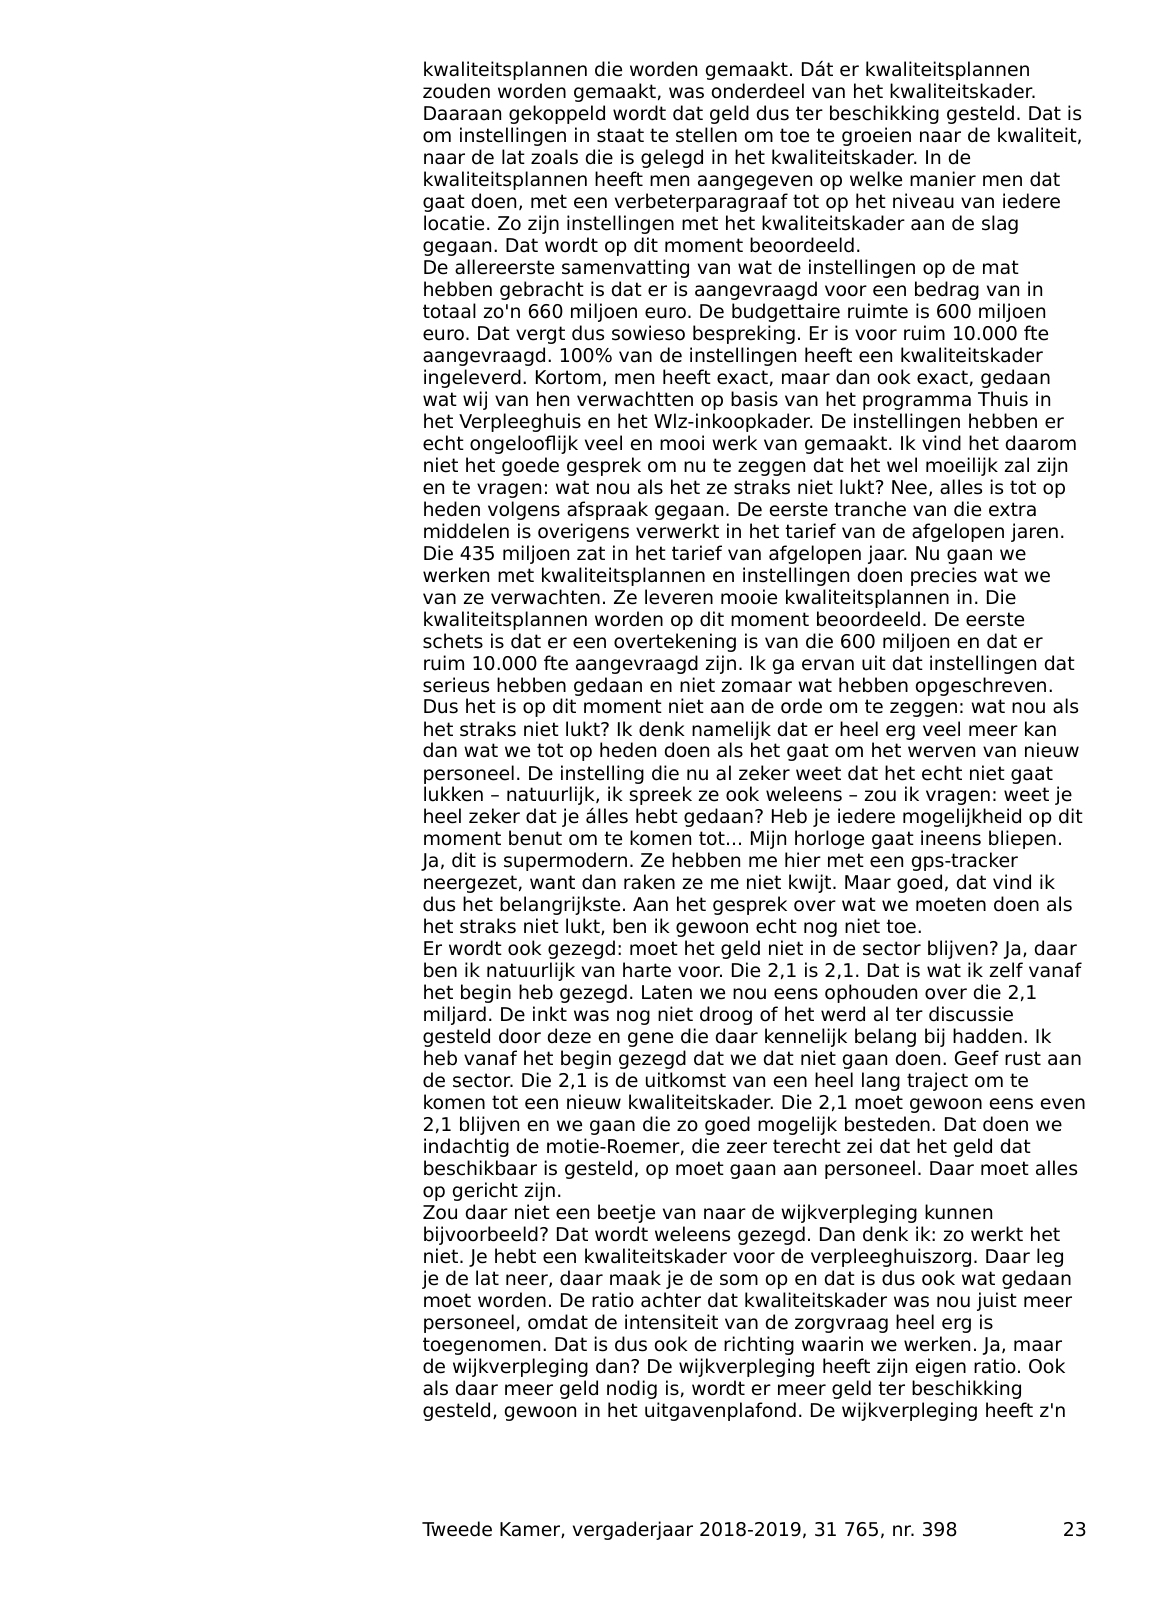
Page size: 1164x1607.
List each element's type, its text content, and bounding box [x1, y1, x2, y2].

text Er wordt ook gezegd: moet het geld niet in de sector blijven? Ja, daar ben ik natuurlijk van harte voor. Die 2,1 is 2,1. Dat is wat ik zelf vanaf het begin heb gezegd. Laten we nou eens ophouden over die 2,1 miljard. De inkt was nog niet droog of het werd al ter discussie gesteld door deze en gene die daar kennelijk belang bij hadden. Ik heb vanaf het begin gezegd dat we dat niet gaan doen. Geef rust aan de sector. Die 2,1 is de uitkomst van een heel lang traject om te komen tot een nieuw kwaliteitskader. Die 2,1 moet gewoon eens even 2,1 blijven en we gaan die zo goed mogelijk besteden. Dat doen we indachtig de motie-Roemer, die zeer terecht zei dat het geld dat beschikbaar is gesteld, op moet gaan aan personeel. Daar moet alles op gericht zijn. [422, 938, 1087, 1202]
text Zou daar niet een beetje van naar de wijkverpleging kunnen bijvoorbeeld? Dat wordt weleens gezegd. Dan denk ik: zo werkt het niet. Je hebt een kwaliteitskader voor de verpleeghuiszorg. Daar leg je de lat neer, daar maak je de som op en dat is dus ook wat gedaan moet worden. De ratio achter dat kwaliteitskader was nou juist meer personeel, omdat de intensiteit van de zorgvraag heel erg is toegenomen. Dat is dus ook de richting waarin we werken. Ja, maar de wijkverpleging dan? De wijkverpleging heeft zijn eigen ratio. Ook als daar meer geld nodig is, wordt er meer geld ter beschikking gesteld, gewoon in het uitgavenplafond. De wijkverpleging heeft z'n [422, 1202, 1087, 1422]
text De allereerste samenvatting van wat de instellingen op de mat hebben gebracht is dat er is aangevraagd voor een bedrag van in totaal zo'n 660 miljoen euro. De budgettaire ruimte is 600 miljoen euro. Dat vergt dus sowieso bespreking. Er is voor ruim 10.000 fte aangevraagd. 100% van de instellingen heeft een kwaliteitskader ingeleverd. Kortom, men heeft exact, maar dan ook exact, gedaan wat wij van hen verwachtten op basis van het programma Thuis in het Verpleeghuis en het Wlz-inkoopkader. De instellingen hebben er echt ongelooflijk veel en mooi werk van gemaakt. Ik vind het daarom niet het goede gesprek om nu te zeggen dat het wel moeilijk zal zijn en te vragen: wat nou als het ze straks niet lukt? Nee, alles is tot op heden volgens afspraak gegaan. De eerste tranche van die extra middelen is overigens verwerkt in het tarief van de afgelopen jaren. Die 435 miljoen zat in het tarief van afgelopen jaar. Nu gaan we werken met kwaliteitsplannen en instellingen doen precies wat we van ze verwachten. Ze leveren mooie kwaliteitsplannen in. Die kwaliteitsplannen worden op dit moment beoordeeld. De eerste schets is dat er een overtekening is van die 600 miljoen en dat er ruim 10.000 fte aangevraagd zijn. Ik ga ervan uit dat instellingen dat serieus hebben gedaan en niet zomaar wat hebben opgeschreven. Dus het is op dit moment niet aan de orde om te zeggen: wat nou als het straks niet lukt? Ik denk namelijk dat er heel erg veel meer kan dan wat we tot op heden doen als het gaat om het werven van nieuw personeel. De instelling die nu al zeker weet dat het echt niet gaat lukken – natuurlijk, ik spreek ze ook weleens – zou ik vragen: weet je heel zeker dat je álles hebt gedaan? Heb je iedere mogelijkheid op dit moment benut om te komen tot... Mijn horloge gaat ineens bliepen. Ja, dit is supermodern. Ze hebben me hier met een gps-tracker neergezet, want dan raken ze me niet kwijt. Maar goed, dat vind ik dus het belangrijkste. Aan het gesprek over wat we moeten doen als het straks niet lukt, ben ik gewoon echt nog niet toe. [422, 257, 1087, 938]
text kwaliteitsplannen die worden gemaakt. Dát er kwaliteitsplannen zouden worden gemaakt, was onderdeel van het kwaliteitskader. Daaraan gekoppeld wordt dat geld dus ter beschikking gesteld. Dat is om instellingen in staat te stellen om toe te groeien naar de kwaliteit, naar de lat zoals die is gelegd in het kwaliteitskader. In de kwaliteitsplannen heeft men aangegeven op welke manier men dat gaat doen, met een verbeterparagraaf tot op het niveau van iedere locatie. Zo zijn instellingen met het kwaliteitskader aan de slag gegaan. Dat wordt op dit moment beoordeeld. [422, 59, 1087, 257]
